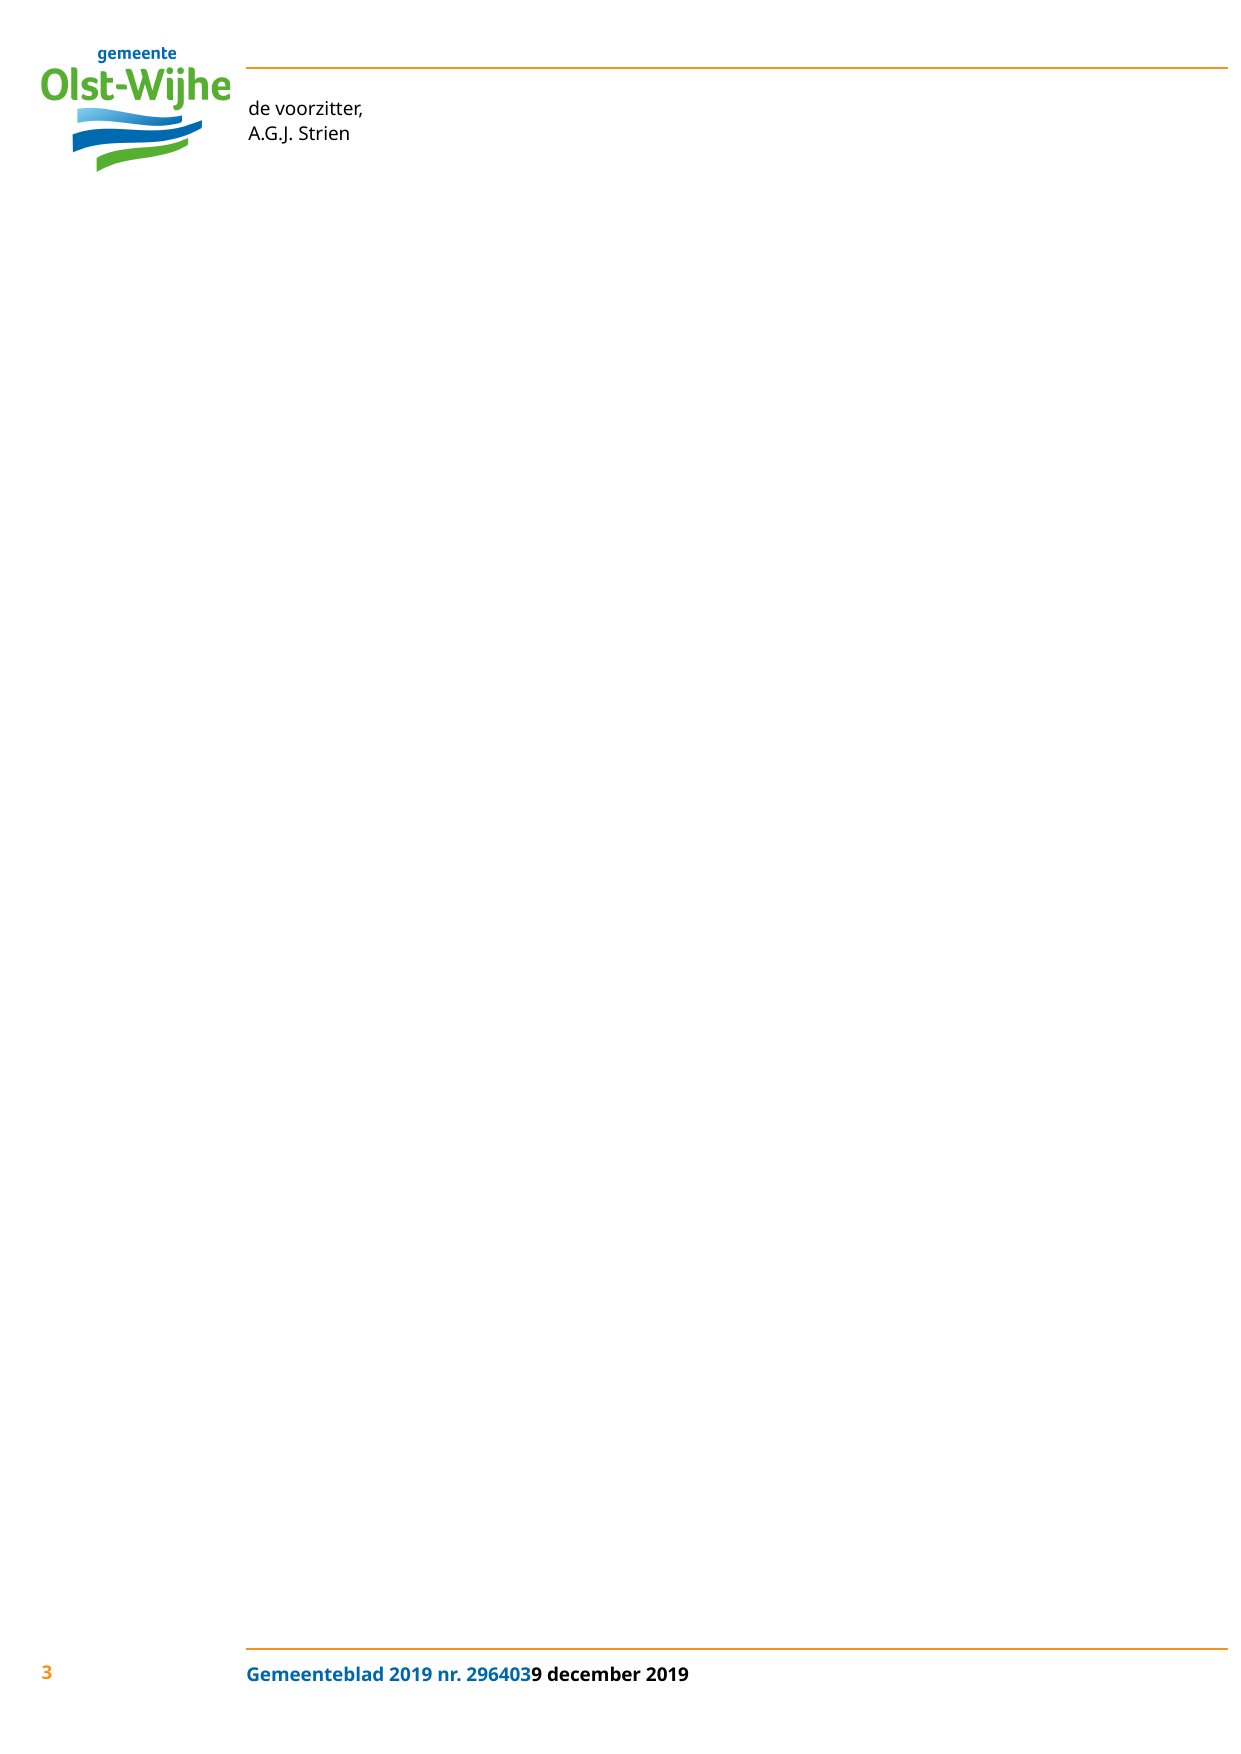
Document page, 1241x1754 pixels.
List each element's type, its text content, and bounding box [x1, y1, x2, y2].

text A.G.J. Strien [248, 121, 1152, 146]
text de voorzitter, [248, 95, 1152, 121]
picture [41, 47, 231, 172]
